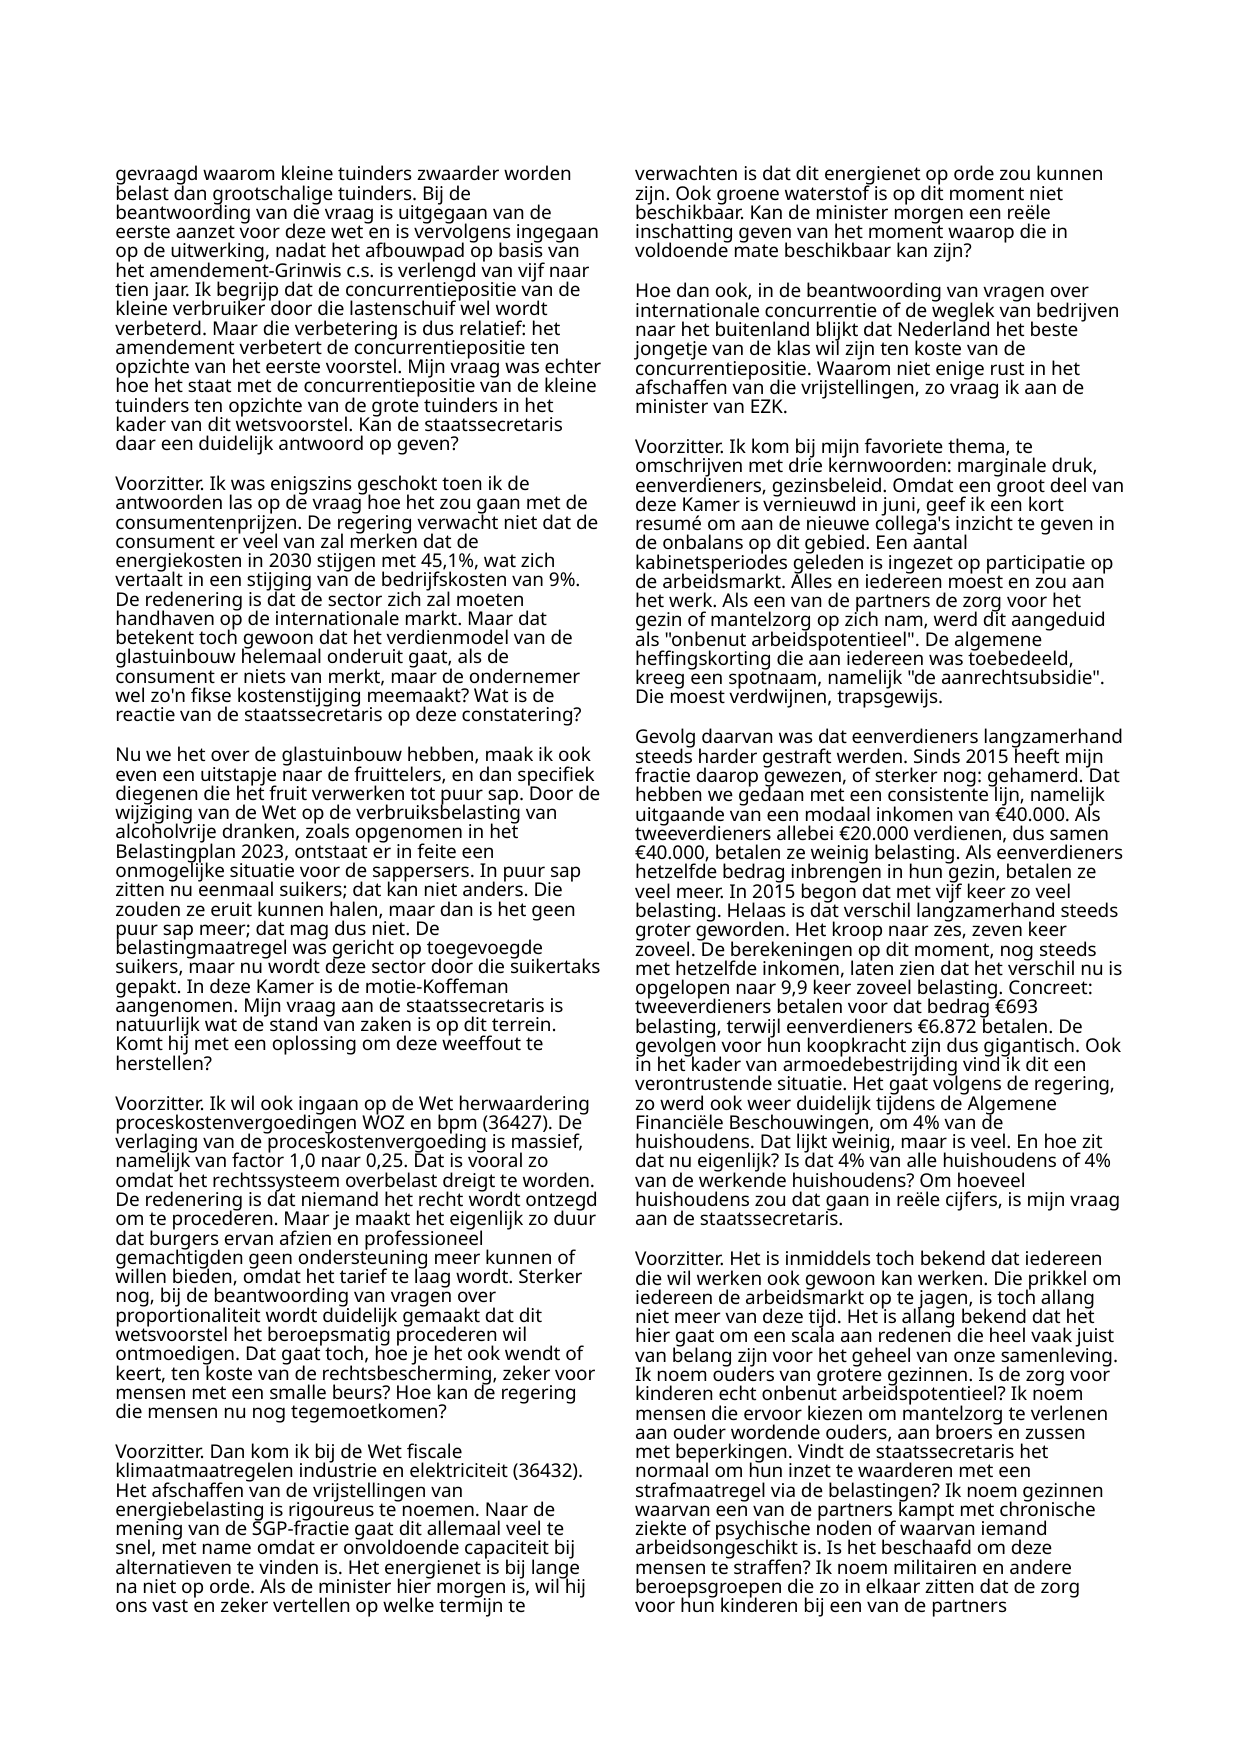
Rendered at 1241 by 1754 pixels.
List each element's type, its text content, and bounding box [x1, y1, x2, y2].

text Hoe dan ook, in de beantwoording van vragen over internationale concurrentie of de weglek van bedrijven naar het buitenland blijkt dat Nederland het beste jongetje van de klas wil zijn ten koste van de concurrentiepositie. Waarom niet enige rust in het afschaffen van die vrijstellingen, zo vraag ik aan de minister van EZK. [635, 282, 1125, 417]
text Gevolg daarvan was dat eenverdieners langzamerhand steeds harder gestraft werden. Sinds 2015 heeft mijn fractie daarop gewezen, of sterker nog: gehamerd. Dat hebben we gedaan met een consistente lijn, namelijk uitgaande van een modaal inkomen van €40.000. Als tweeverdieners allebei €20.000 verdienen, dus samen €40.000, betalen ze weinig belasting. Als eenverdieners hetzelfde bedrag inbrengen in hun gezin, betalen ze veel meer. In 2015 begon dat met vijf keer zo veel belasting. Helaas is dat verschil langzamerhand steeds groter geworden. Het kroop naar zes, zeven keer zoveel. De berekeningen op dit moment, nog steeds met hetzelfde inkomen, laten zien dat het verschil nu is opgelopen naar 9,9 keer zoveel belasting. Concreet: tweeverdieners betalen voor dat bedrag €693 belasting, terwijl eenverdieners €6.872 betalen. De gevolgen voor hun koopkracht zijn dus gigantisch. Ook in het kader van armoedebestrijding vind ik dit een verontrustende situatie. Het gaat volgens de regering, zo werd ook weer duidelijk tijdens de Algemene Financiële Beschouwingen, om 4% van de huishoudens. Dat lijkt weinig, maar is veel. En hoe zit dat nu eigenlijk? Is dat 4% van alle huishoudens of 4% van de werkende huishoudens? Om hoeveel huishoudens zou dat gaan in reële cijfers, is mijn vraag aan de staatssecretaris. [635, 728, 1125, 1229]
text Voorzitter. Ik was enigszins geschokt toen ik de antwoorden las op de vraag hoe het zou gaan met de consumentenprijzen. De regering verwacht niet dat de consument er veel van zal merken dat de energiekosten in 2030 stijgen met 45,1%, wat zich vertaalt in een stijging van de bedrijfskosten van 9%. De redenering is dat de sector zich zal moeten handhaven op de internationale markt. Maar dat betekent toch gewoon dat het verdienmodel van de glastuinbouw helemaal onderuit gaat, als de consument er niets van merkt, maar de ondernemer wel zo'n fikse kostenstijging meemaakt? Wat is de reactie van de staatssecretaris op deze constatering? [115, 475, 605, 726]
text Voorzitter. Ik wil ook ingaan op de Wet herwaardering proceskostenvergoedingen WOZ en bpm (36427). De verlaging van de proceskostenvergoeding is massief, namelijk van factor 1,0 naar 0,25. Dat is vooral zo omdat het rechtssysteem overbelast dreigt te worden. De redenering is dat niemand het recht wordt ontzegd om te procederen. Maar je maakt het eigenlijk zo duur dat burgers ervan afzien en professioneel gemachtigden geen ondersteuning meer kunnen of willen bieden, omdat het tarief te laag wordt. Sterker nog, bij de beantwoording van vragen over proportionaliteit wordt duidelijk gemaakt dat dit wetsvoorstel het beroepsmatig procederen wil ontmoedigen. Dat gaat toch, hoe je het ook wendt of keert, ten koste van de rechtsbescherming, zeker voor mensen met een smalle beurs? Hoe kan de regering die mensen nu nog tegemoetkomen? [115, 1095, 605, 1422]
text verwachten is dat dit energienet op orde zou kunnen zijn. Ook groene waterstof is op dit moment niet beschikbaar. Kan de minister morgen een reële inschatting geven van het moment waarop die in voldoende mate beschikbaar kan zijn? [635, 165, 1125, 262]
text Voorzitter. Dan kom ik bij de Wet fiscale klimaatmaatregelen industrie en elektriciteit (36432). Het afschaffen van de vrijstellingen van energiebelasting is rigoureus te noemen. Naar de mening van de SGP-fractie gaat dit allemaal veel te snel, met name omdat er onvoldoende capaciteit bij alternatieven te vinden is. Het energienet is bij lange na niet op orde. Als de minister hier morgen is, wil hij ons vast en zeker vertellen op welke termijn te [115, 1443, 605, 1616]
text Voorzitter. Ik kom bij mijn favoriete thema, te omschrijven met drie kernwoorden: marginale druk, eenverdieners, gezinsbeleid. Omdat een groot deel van deze Kamer is vernieuwd in juni, geef ik een kort resumé om aan de nieuwe collega's inzicht te geven in de onbalans op dit gebied. Een aantal kabinetsperiodes geleden is ingezet op participatie op de arbeidsmarkt. Alles en iedereen moest en zou aan het werk. Als een van de partners de zorg voor het gezin of mantelzorg op zich nam, werd dit aangeduid als "onbenut arbeidspotentieel". De algemene heffingskorting die aan iedereen was toebedeeld, kreeg een spotnaam, namelijk "de aanrechtsubsidie". Die moest verdwijnen, trapsgewijs. [635, 438, 1125, 708]
text Voorzitter. Het is inmiddels toch bekend dat iedereen die wil werken ook gewoon kan werken. Die prikkel om iedereen de arbeidsmarkt op te jagen, is toch allang niet meer van deze tijd. Het is allang bekend dat het hier gaat om een scala aan redenen die heel vaak juist van belang zijn voor het geheel van onze samenleving. Ik noem ouders van grotere gezinnen. Is de zorg voor kinderen echt onbenut arbeidspotentieel? Ik noem mensen die ervoor kiezen om mantelzorg te verlenen aan ouder wordende ouders, aan broers en zussen met beperkingen. Vindt de staatssecretaris het normaal om hun inzet te waarderen met een strafmaatregel via de belastingen? Ik noem gezinnen waarvan een van de partners kampt met chronische ziekte of psychische noden of waarvan iemand arbeidsongeschikt is. Is het beschaafd om deze mensen te straffen? Ik noem militairen en andere beroepsgroepen die zo in elkaar zitten dat de zorg voor hun kinderen bij een van de partners [635, 1250, 1125, 1616]
text Nu we het over de glastuinbouw hebben, maak ik ook even een uitstapje naar de fruittelers, en dan specifiek diegenen die het fruit verwerken tot puur sap. Door de wijziging van de Wet op de verbruiksbelasting van alcoholvrije dranken, zoals opgenomen in het Belastingplan 2023, ontstaat er in feite een onmogelijke situatie voor de sappersers. In puur sap zitten nu eenmaal suikers; dat kan niet anders. Die zouden ze eruit kunnen halen, maar dan is het geen puur sap meer; dat mag dus niet. De belastingmaatregel was gericht op toegevoegde suikers, maar nu wordt deze sector door die suikertaks gepakt. In deze Kamer is de motie-Koffeman aangenomen. Mijn vraag aan de staatssecretaris is natuurlijk wat de stand van zaken is op dit terrein. Komt hij met een oplossing om deze weeffout te herstellen? [115, 746, 605, 1074]
text gevraagd waarom kleine tuinders zwaarder worden belast dan grootschalige tuinders. Bij de beantwoording van die vraag is uitgegaan van de eerste aanzet voor deze wet en is vervolgens ingegaan op de uitwerking, nadat het afbouwpad op basis van het amendement-Grinwis c.s. is verlengd van vijf naar tien jaar. Ik begrijp dat de concurrentiepositie van de kleine verbruiker door die lastenschuif wel wordt verbeterd. Maar die verbetering is dus relatief: het amendement verbetert de concurrentiepositie ten opzichte van het eerste voorstel. Mijn vraag was echter hoe het staat met de concurrentiepositie van de kleine tuinders ten opzichte van de grote tuinders in het kader van dit wetsvoorstel. Kan de staatssecretaris daar een duidelijk antwoord op geven? [115, 165, 605, 454]
